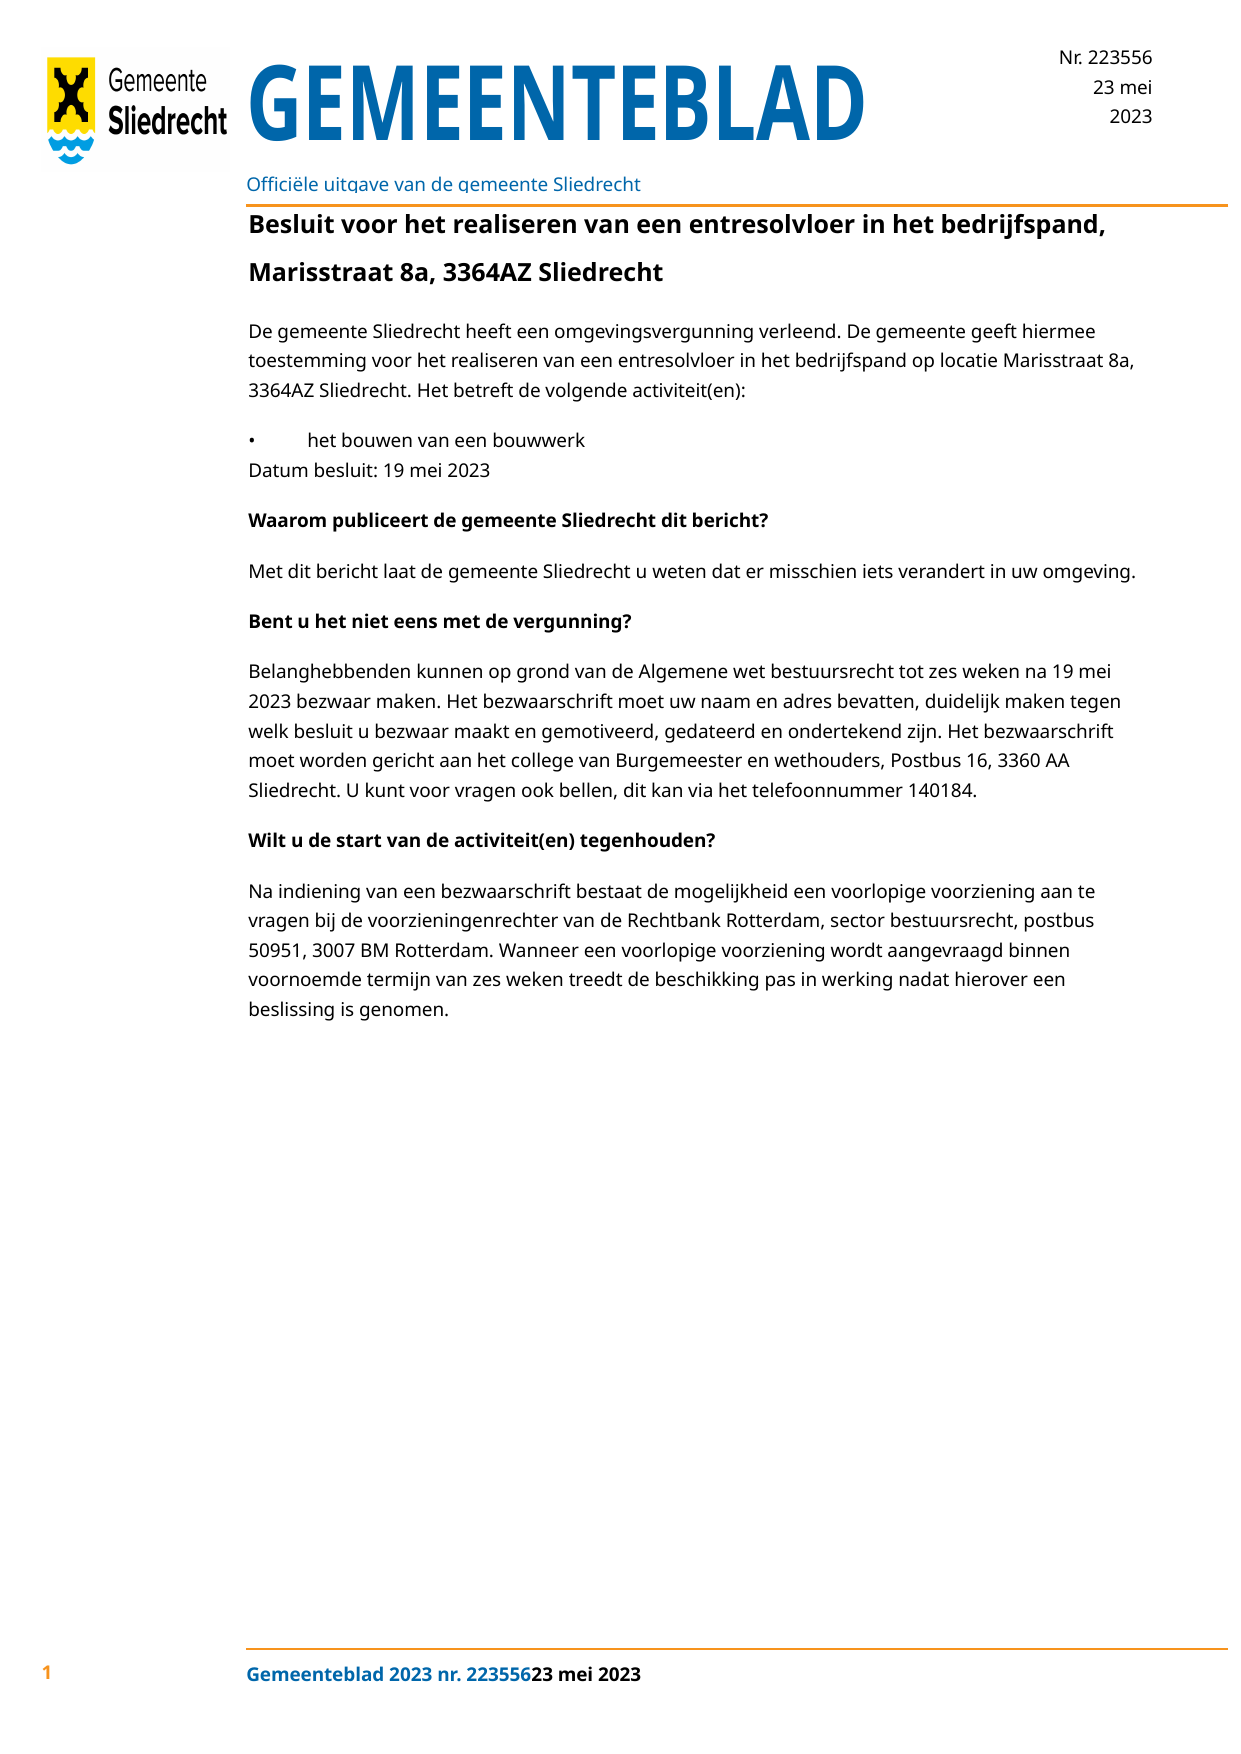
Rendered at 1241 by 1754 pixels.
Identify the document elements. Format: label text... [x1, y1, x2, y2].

text Wilt u de start van de activiteit(en) tegenhouden? [248, 827, 1152, 853]
text Datum besluit: 19 mei 2023 [248, 457, 1152, 483]
list het bouwen van een bouwwerk [248, 427, 1152, 453]
text Na indiening van een bezwaarschrift bestaat de mogelijkheid een voorlopige voorziening aan te vragen bij de voorzieningenrechter van de Rechtbank Rotterdam, sector bestuursrecht, postbus 50951, 3007 BM Rotterdam. Wanneer een voorlopige voorziening wordt aangevraagd binnen voornoemde termijn van zes weken treedt de beschikking pas in werking nadat hierover een beslissing is genomen. [248, 878, 1152, 1022]
text Belanghebbenden kunnen op grond van de Algemene wet bestuursrecht tot zes weken na 19 mei 2023 bezwaar maken. Het bezwaarschrift moet uw naam en adres bevatten, duidelijk maken tegen welk besluit u bezwaar maakt en gemotiveerd, gedateerd en ondertekend zijn. Het bezwaarschrift moet worden gericht aan het college van Burgemeester en wethouders, Postbus 16, 3360 AA Sliedrecht. U kunt voor vragen ook bellen, dit kan via het telefoonnummer 140184. [248, 659, 1152, 803]
picture [41, 47, 231, 172]
text Besluit voor het realiseren van een entresolvloer in het bedrijfspand, Marisstraat 8a, 3364AZ Sliedrecht [248, 207, 1152, 288]
text Met dit bericht laat de gemeente Sliedrecht u weten dat er misschien iets verandert in uw omgeving. [248, 558, 1152, 584]
text Waarom publiceert de gemeente Sliedrecht dit bericht? [248, 507, 1152, 533]
text Bent u het niet eens met de vergunning? [248, 608, 1152, 634]
text De gemeente Sliedrecht heeft een omgevingsvergunning verleend. De gemeente geeft hiermee toestemming voor het realiseren van een entresolvloer in het bedrijfspand op locatie Marisstraat 8a, 3364AZ Sliedrecht. Het betreft de volgende activiteit(en): [248, 318, 1152, 403]
